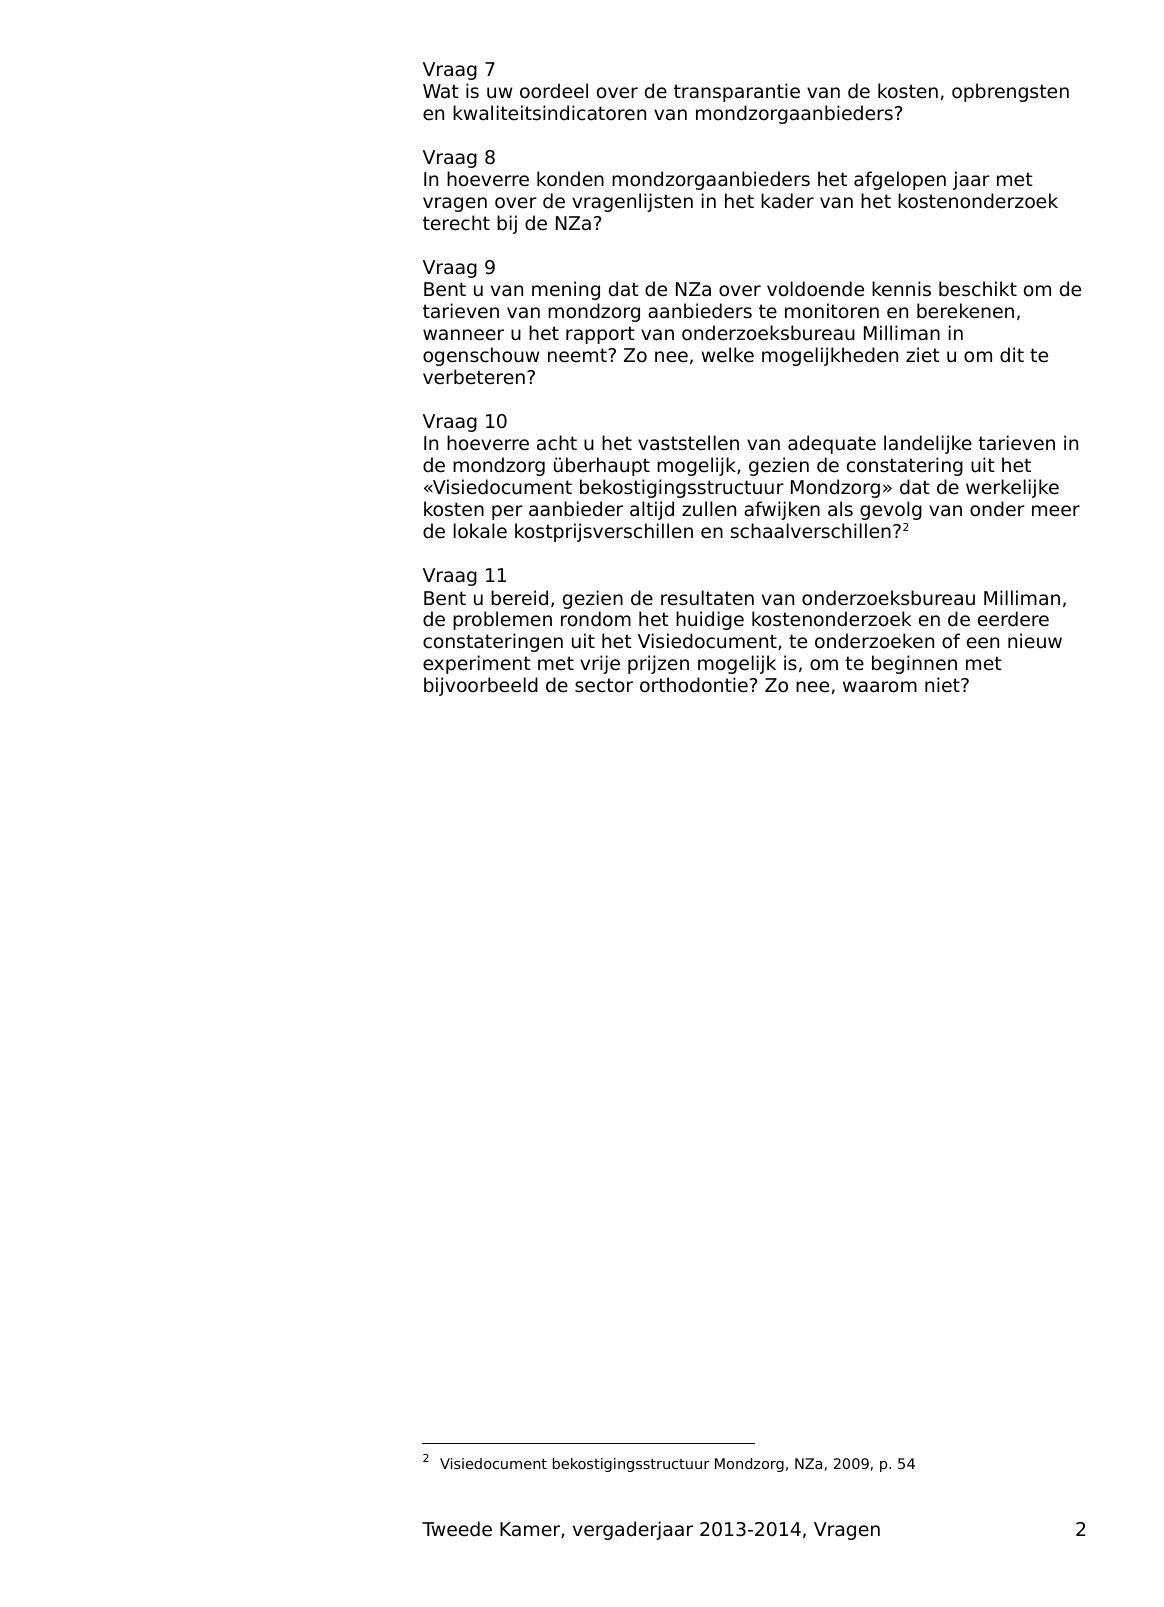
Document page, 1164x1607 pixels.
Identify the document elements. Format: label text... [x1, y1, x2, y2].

text Bent u van mening dat de NZa over voldoende kennis beschikt om de tarieven van mondzorg aanbieders te monitoren en berekenen, wanneer u het rapport van onderzoeksbureau Milliman in ogenschouw neemt? Zo nee, welke mogelijkheden ziet u om dit te verbeteren? [422, 279, 1087, 389]
text In hoeverre acht u het vaststellen van adequate landelijke tarieven in de mondzorg überhaupt mogelijk, gezien de constatering uit het «Visiedocument bekostigingsstructuur Mondzorg» dat de werkelijke kosten per aanbieder altijd zullen afwijken als gevolg van onder meer de lokale kostprijsverschillen en schaalverschillen? [422, 433, 1087, 543]
text Vraag 11 [422, 565, 1087, 587]
text Visiedocument bekostigingsstructuur Mondzorg, NZa, 2009, p. 54 [422, 1452, 1087, 1474]
text In hoeverre konden mondzorgaanbieders het afgelopen jaar met vragen over de vragenlijsten in het kader van het kostenonderzoek terecht bij de NZa? [422, 169, 1087, 235]
text Vraag 9 [422, 257, 1087, 279]
text Vraag 7 [422, 59, 1087, 81]
text Vraag 8 [422, 147, 1087, 169]
text Wat is uw oordeel over de transparantie van de kosten, opbrengsten en kwaliteitsindicatoren van mondzorgaanbieders? [422, 81, 1087, 125]
text Vraag 10 [422, 411, 1087, 433]
text Bent u bereid, gezien de resultaten van onderzoeksbureau Milliman, de problemen rondom het huidige kostenonderzoek en de eerdere constateringen uit het Visiedocument, te onderzoeken of een nieuw experiment met vrije prijzen mogelijk is, om te beginnen met bijvoorbeeld de sector orthodontie? Zo nee, waarom niet? [422, 587, 1087, 697]
